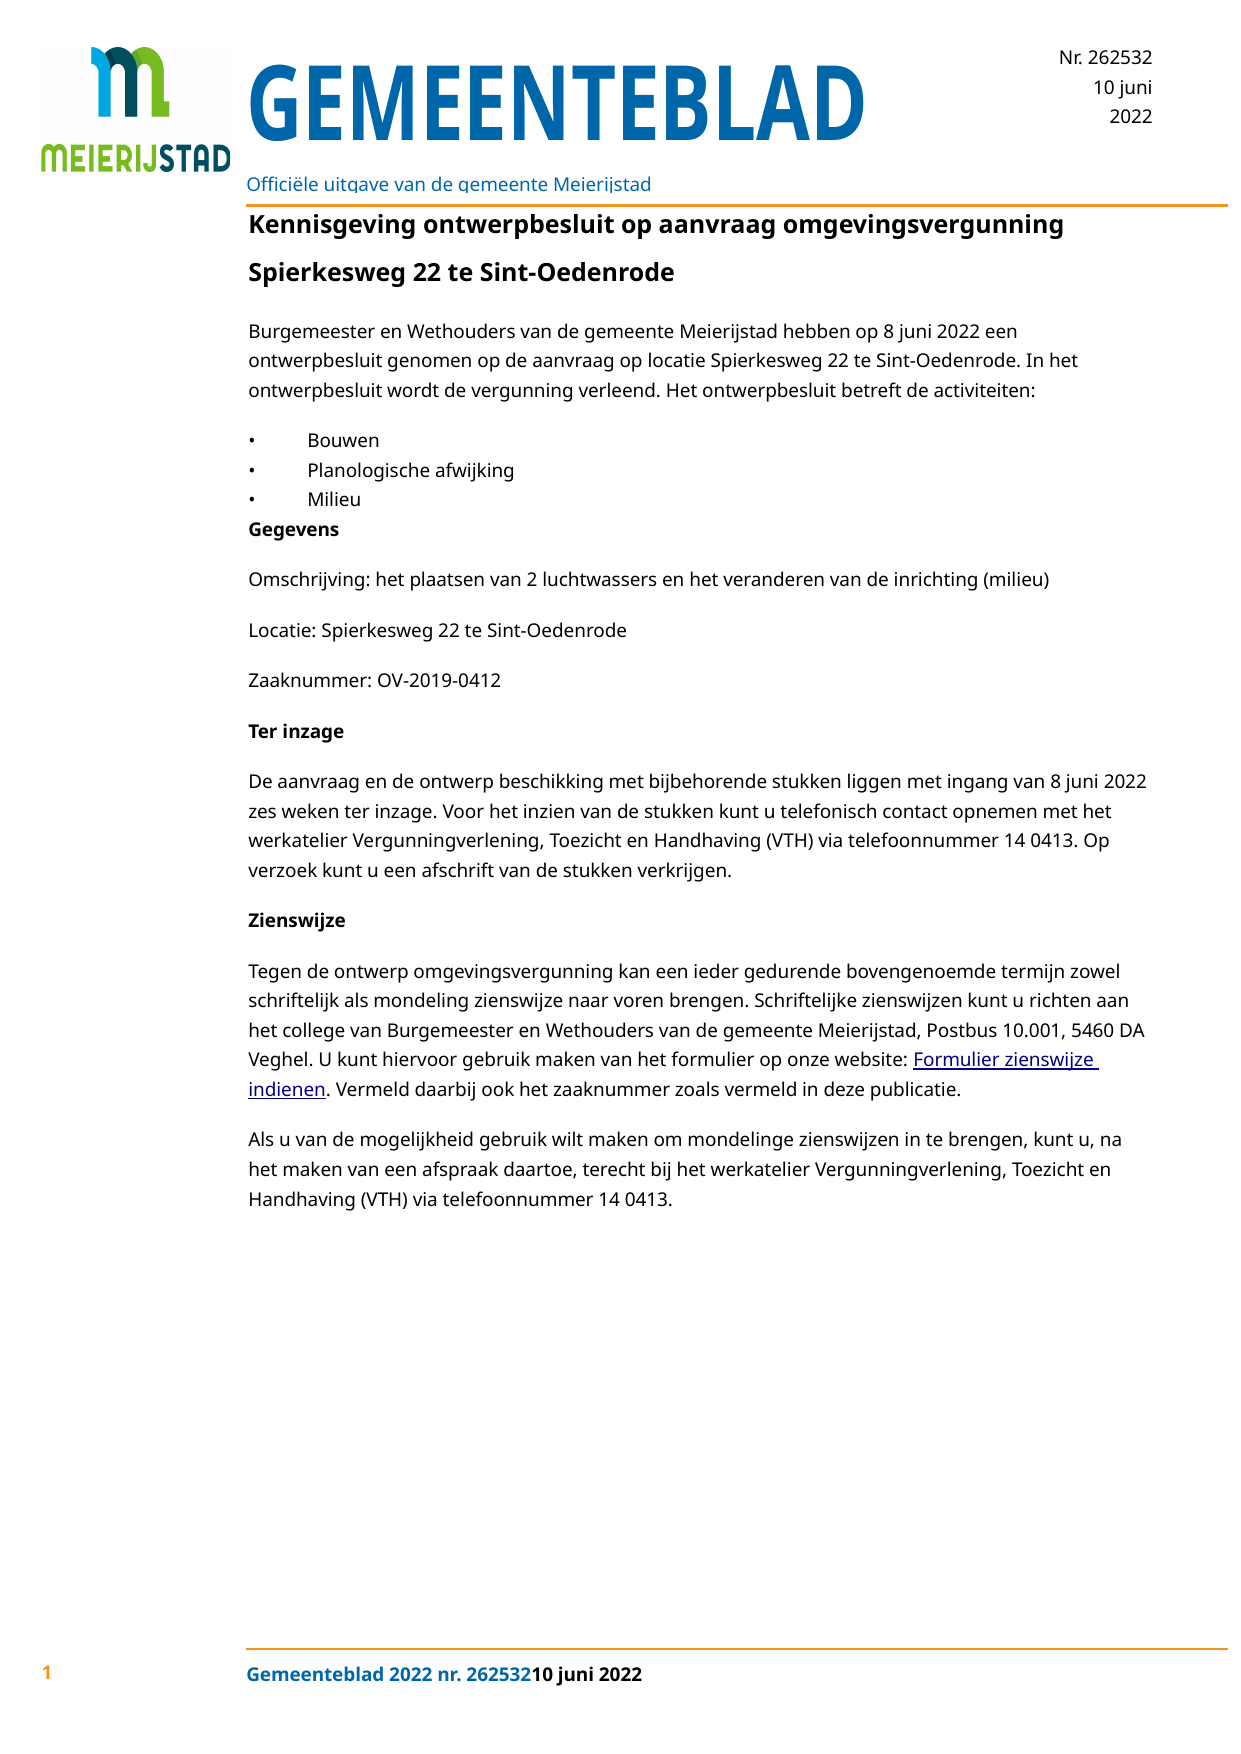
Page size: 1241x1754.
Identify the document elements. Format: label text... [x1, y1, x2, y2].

text Ter inzage [248, 718, 1152, 744]
list Milieu [248, 487, 1152, 512]
text Burgemeester en Wethouders van de gemeente Meierijstad hebben op 8 juni 2022 een ontwerpbesluit genomen op de aanvraag op locatie Spierkesweg 22 te Sint-Oedenrode. In het ontwerpbesluit wordt de vergunning verleend. Het ontwerpbesluit betreft de activiteiten: [248, 318, 1152, 403]
text Tegen de ontwerp omgevingsvergunning kan een ieder gedurende bovengenoemde termijn zowel schriftelijk als mondeling zienswijze naar voren brengen. Schriftelijke zienswijzen kunt u richten aan het college van Burgemeester en Wethouders van de gemeente Meierijstad, Postbus 10.001, 5460 DA Veghel. U kunt hiervoor gebruik maken van het formulier op onze website: Formulier zienswijze indienen. Vermeld daarbij ook het zaaknummer zoals vermeld in deze publicatie. [248, 958, 1152, 1102]
text Als u van de mogelijkheid gebruik wilt maken om mondelinge zienswijzen in te brengen, kunt u, na het maken van een afspraak daartoe, terecht bij het werkatelier Vergunningverlening, Toezicht en Handhaving (VTH) via telefoonnummer 14 0413. [248, 1127, 1152, 1212]
list Bouwen [248, 427, 1152, 453]
text Omschrijving: het plaatsen van 2 luchtwassers en het veranderen van de inrichting (milieu) [248, 567, 1152, 592]
text Kennisgeving ontwerpbesluit op aanvraag omgevingsvergunning Spierkesweg 22 te Sint-Oedenrode [248, 207, 1152, 288]
picture [41, 47, 231, 172]
text Zaaknummer: OV-2019-0412 [248, 667, 1152, 693]
text Gegevens [248, 516, 1152, 542]
list Planologische afwijking [248, 457, 1152, 483]
text Zienswijze [248, 907, 1152, 933]
text Locatie: Spierkesweg 22 te Sint-Oedenrode [248, 617, 1152, 643]
text De aanvraag en de ontwerp beschikking met bijbehorende stukken liggen met ingang van 8 juni 2022 zes weken ter inzage. Voor het inzien van de stukken kunt u telefonisch contact opnemen met het werkatelier Vergunningverlening, Toezicht en Handhaving (VTH) via telefoonnummer 14 0413. Op verzoek kunt u een afschrift van de stukken verkrijgen. [248, 768, 1152, 883]
